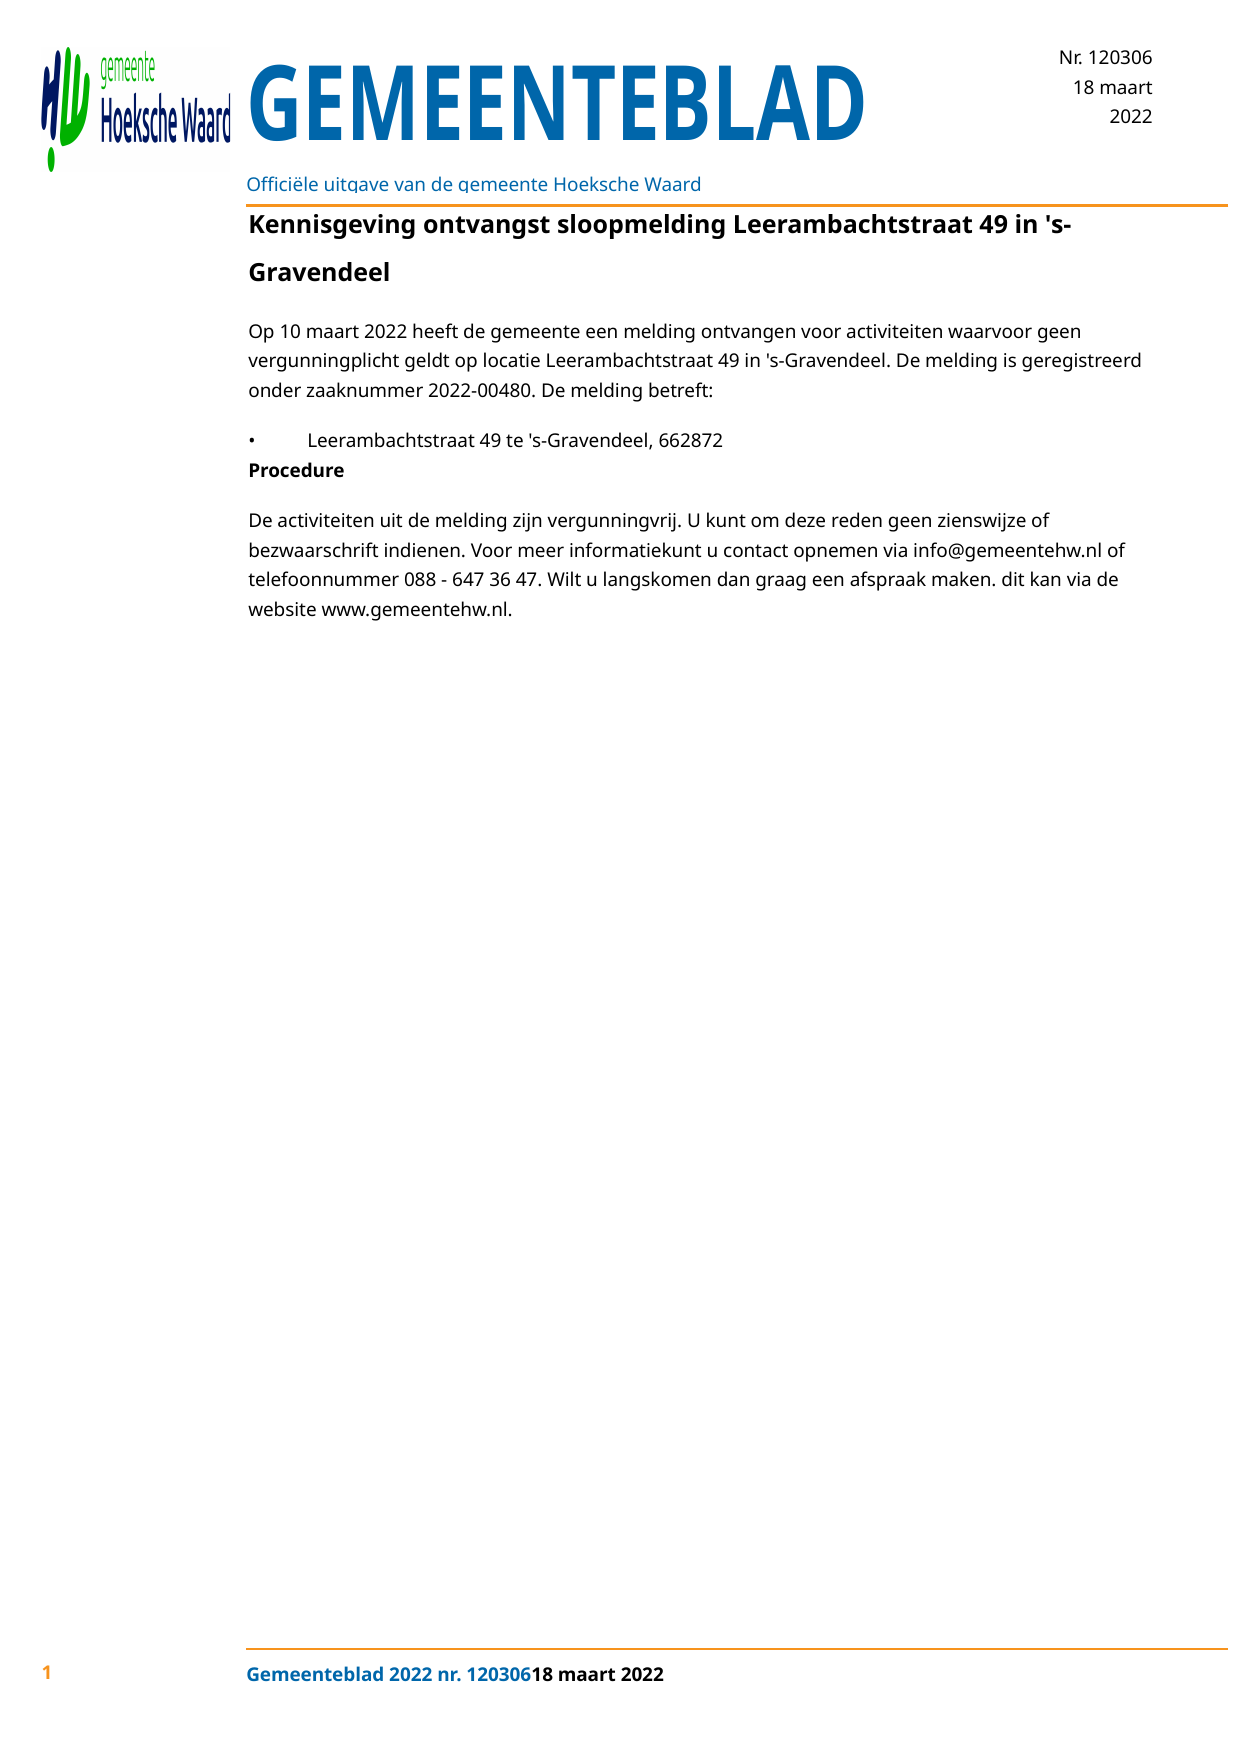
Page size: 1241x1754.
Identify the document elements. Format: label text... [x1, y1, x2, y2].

list Leerambachtstraat 49 te 's-Gravendeel, 662872 [248, 427, 1152, 453]
text De activiteiten uit de melding zijn vergunningvrij. U kunt om deze reden geen zienswijze of bezwaarschrift indienen. Voor meer informatiekunt u contact opnemen via info@gemeentehw.nl of telefoonnummer 088 - 647 36 47. Wilt u langskomen dan graag een afspraak maken. dit kan via de website www.gemeentehw.nl. [248, 507, 1152, 622]
text Kennisgeving ontvangst sloopmelding Leerambachtstraat 49 in 's-Gravendeel [248, 207, 1152, 288]
text Op 10 maart 2022 heeft de gemeente een melding ontvangen voor activiteiten waarvoor geen vergunningplicht geldt op locatie Leerambachtstraat 49 in 's-Gravendeel. De melding is geregistreerd onder zaaknummer 2022-00480. De melding betreft: [248, 318, 1152, 403]
text Procedure [248, 457, 1152, 483]
picture [41, 47, 231, 172]
